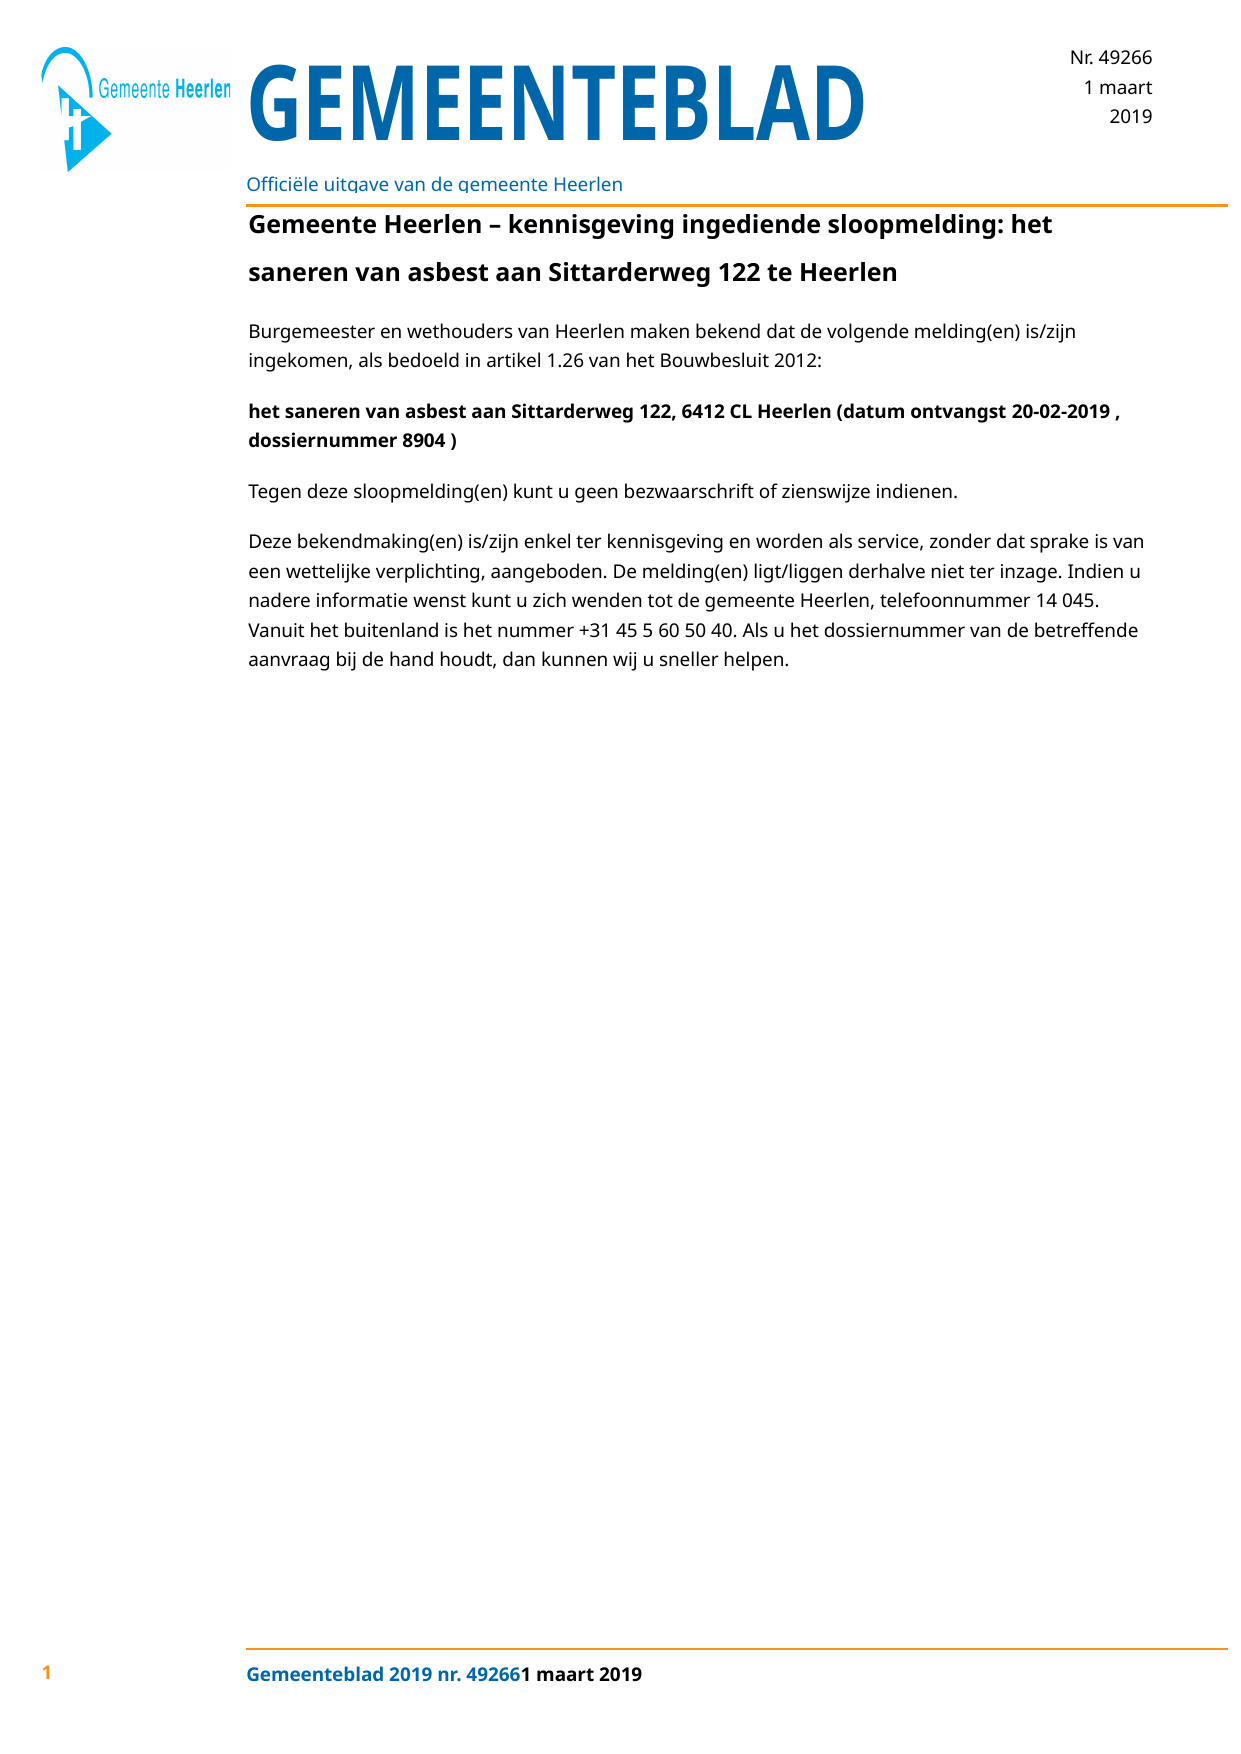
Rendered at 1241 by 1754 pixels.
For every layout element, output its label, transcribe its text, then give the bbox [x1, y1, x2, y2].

text het saneren van asbest aan Sittarderweg 122, 6412 CL Heerlen (datum ontvangst 20-02-2019 , dossiernummer 8904 ) [248, 398, 1152, 453]
text Tegen deze sloopmelding(en) kunt u geen bezwaarschrift of zienswijze indienen. [248, 478, 1152, 504]
text Burgemeester en wethouders van Heerlen maken bekend dat de volgende melding(en) is/zijn ingekomen, als bedoeld in artikel 1.26 van het Bouwbesluit 2012: [248, 318, 1152, 373]
text Gemeente Heerlen – kennisgeving ingediende sloopmelding: het saneren van asbest aan Sittarderweg 122 te Heerlen [248, 207, 1152, 288]
text Deze bekendmaking(en) is/zijn enkel ter kennisgeving en worden als service, zonder dat sprake is van een wettelijke verplichting, aangeboden. De melding(en) ligt/liggen derhalve niet ter inzage. Indien u nadere informatie wenst kunt u zich wenden tot de gemeente Heerlen, telefoonnummer 14 045. Vanuit het buitenland is het nummer +31 45 5 60 50 40. Als u het dossiernummer van de betreffende aanvraag bij de hand houdt, dan kunnen wij u sneller helpen. [248, 528, 1152, 672]
picture [41, 47, 231, 172]
picture [41, 47, 58, 70]
